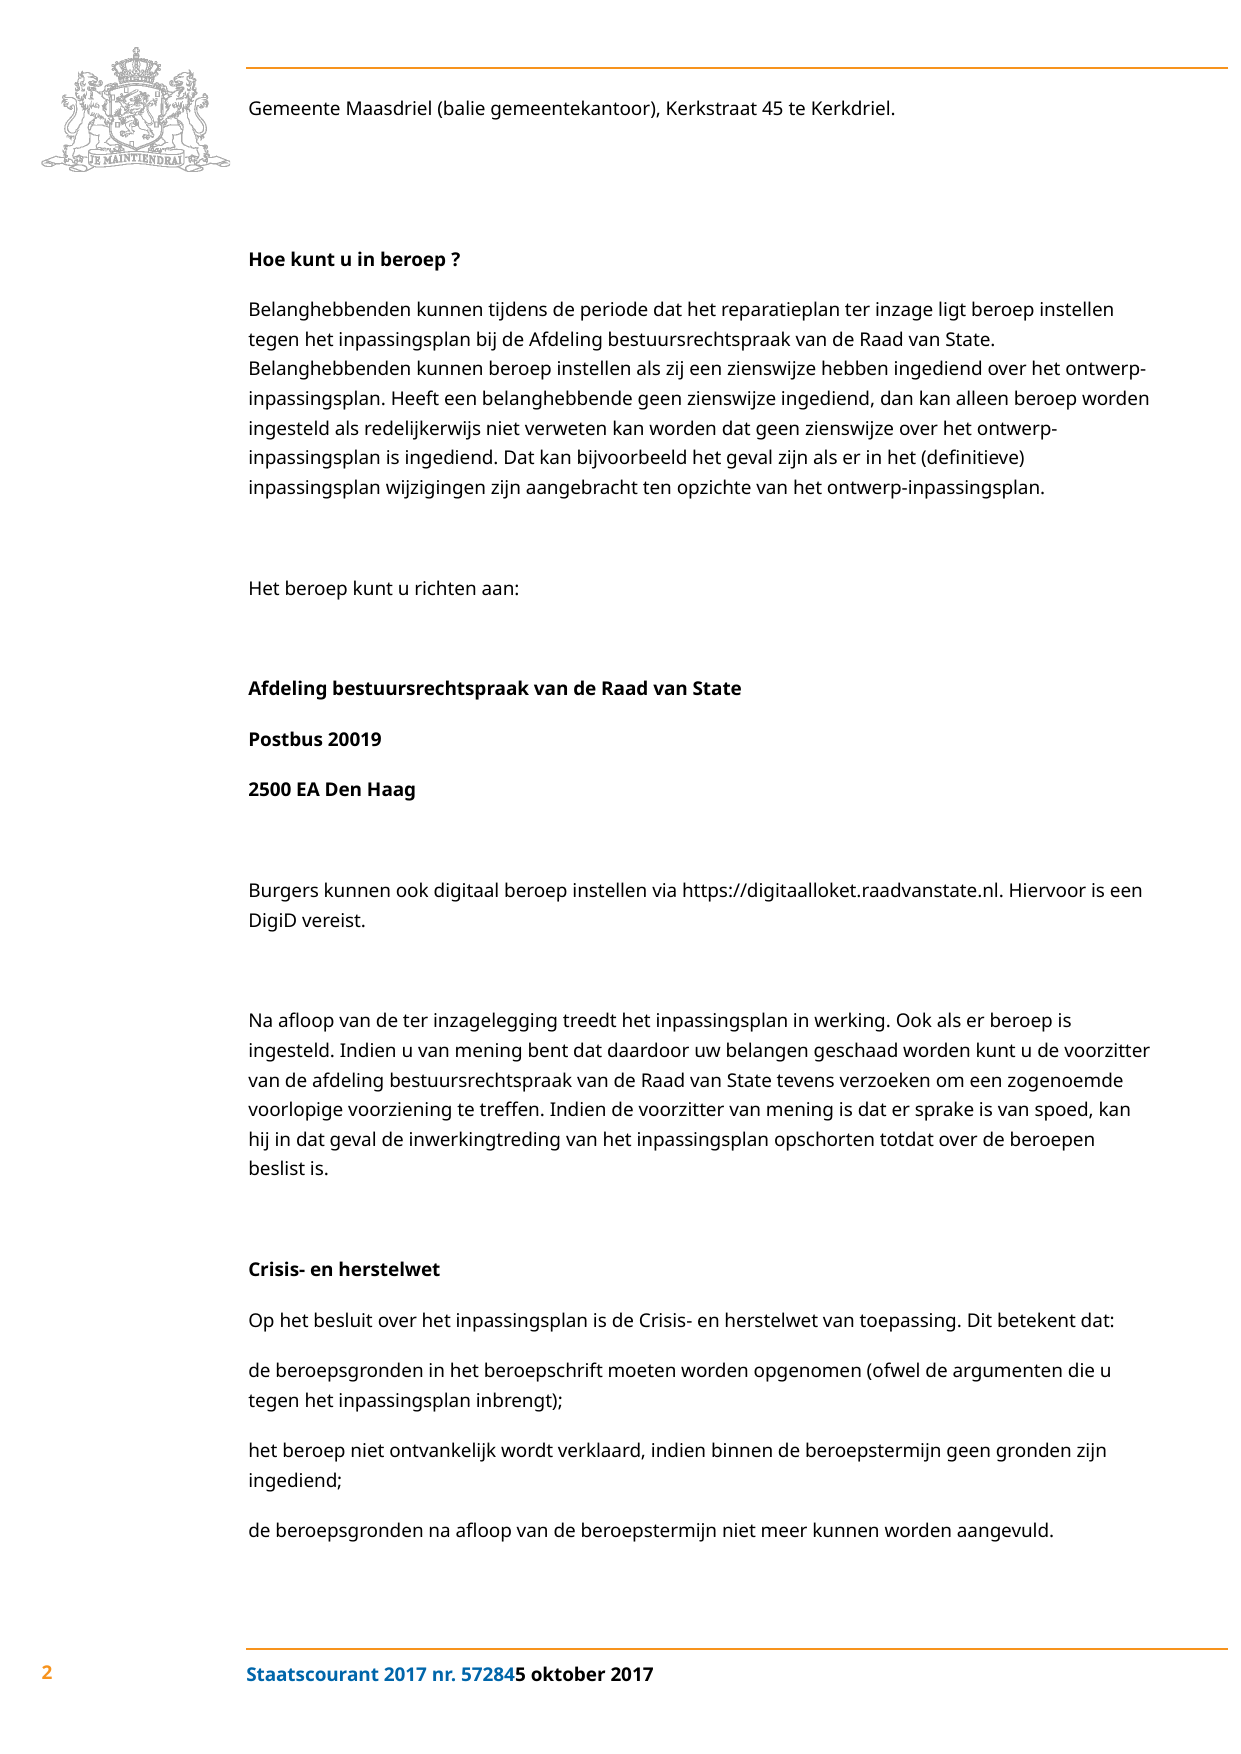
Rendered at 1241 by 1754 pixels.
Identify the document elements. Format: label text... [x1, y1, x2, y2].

text Het beroep kunt u richten aan: [248, 575, 1152, 601]
text Postbus 20019 [248, 726, 1152, 752]
text Gemeente Maasdriel (balie gemeentekantoor), Kerkstraat 45 te Kerkdriel. [248, 95, 1152, 121]
text het beroep niet ontvankelijk wordt verklaard, indien binnen de beroepstermijn geen gronden zijn ingediend; [248, 1437, 1152, 1493]
text Op het besluit over het inpassingsplan is de Crisis- en herstelwet van toepassing. Dit betekent dat: [248, 1307, 1152, 1333]
text Afdeling bestuursrechtspraak van de Raad van State [248, 676, 1152, 701]
text Belanghebbenden kunnen tijdens de periode dat het reparatieplan ter inzage ligt beroep instellen tegen het inpassingsplan bij de Afdeling bestuursrechtspraak van de Raad van State. Belanghebbenden kunnen beroep instellen als zij een zienswijze hebben ingediend over het ontwerp-inpassingsplan. Heeft een belanghebbende geen zienswijze ingediend, dan kan alleen beroep worden ingesteld als redelijkerwijs niet verweten kan worden dat geen zienswijze over het ontwerp-inpassingsplan is ingediend. Dat kan bijvoorbeeld het geval zijn als er in het (definitieve) inpassingsplan wijzigingen zijn aangebracht ten opzichte van het ontwerp-inpassingsplan. [248, 296, 1152, 500]
text Crisis- en herstelwet [248, 1256, 1152, 1282]
picture [41, 47, 231, 172]
text de beroepsgronden in het beroepschrift moeten worden opgenomen (ofwel de argumenten die u tegen het inpassingsplan inbrengt); [248, 1357, 1152, 1413]
text 2500 EA Den Haag [248, 776, 1152, 802]
text Burgers kunnen ook digitaal beroep instellen via https://digitaalloket.raadvanstate.nl. Hiervoor is een DigiD vereist. [248, 877, 1152, 933]
text de beroepsgronden na afloop van de beroepstermijn niet meer kunnen worden aangevuld. [248, 1517, 1152, 1543]
text Hoe kunt u in beroep ? [248, 246, 1152, 272]
text Na afloop van de ter inzagelegging treedt het inpassingsplan in werking. Ook als er beroep is ingesteld. Indien u van mening bent dat daardoor uw belangen geschaad worden kunt u de voorzitter van de afdeling bestuursrechtspraak van de Raad van State tevens verzoeken om een zogenoemde voorlopige voorziening te treffen. Indien de voorzitter van mening is dat er sprake is van spoed, kan hij in dat geval de inwerkingtreding van het inpassingsplan opschorten totdat over de beroepen beslist is. [248, 1008, 1152, 1181]
